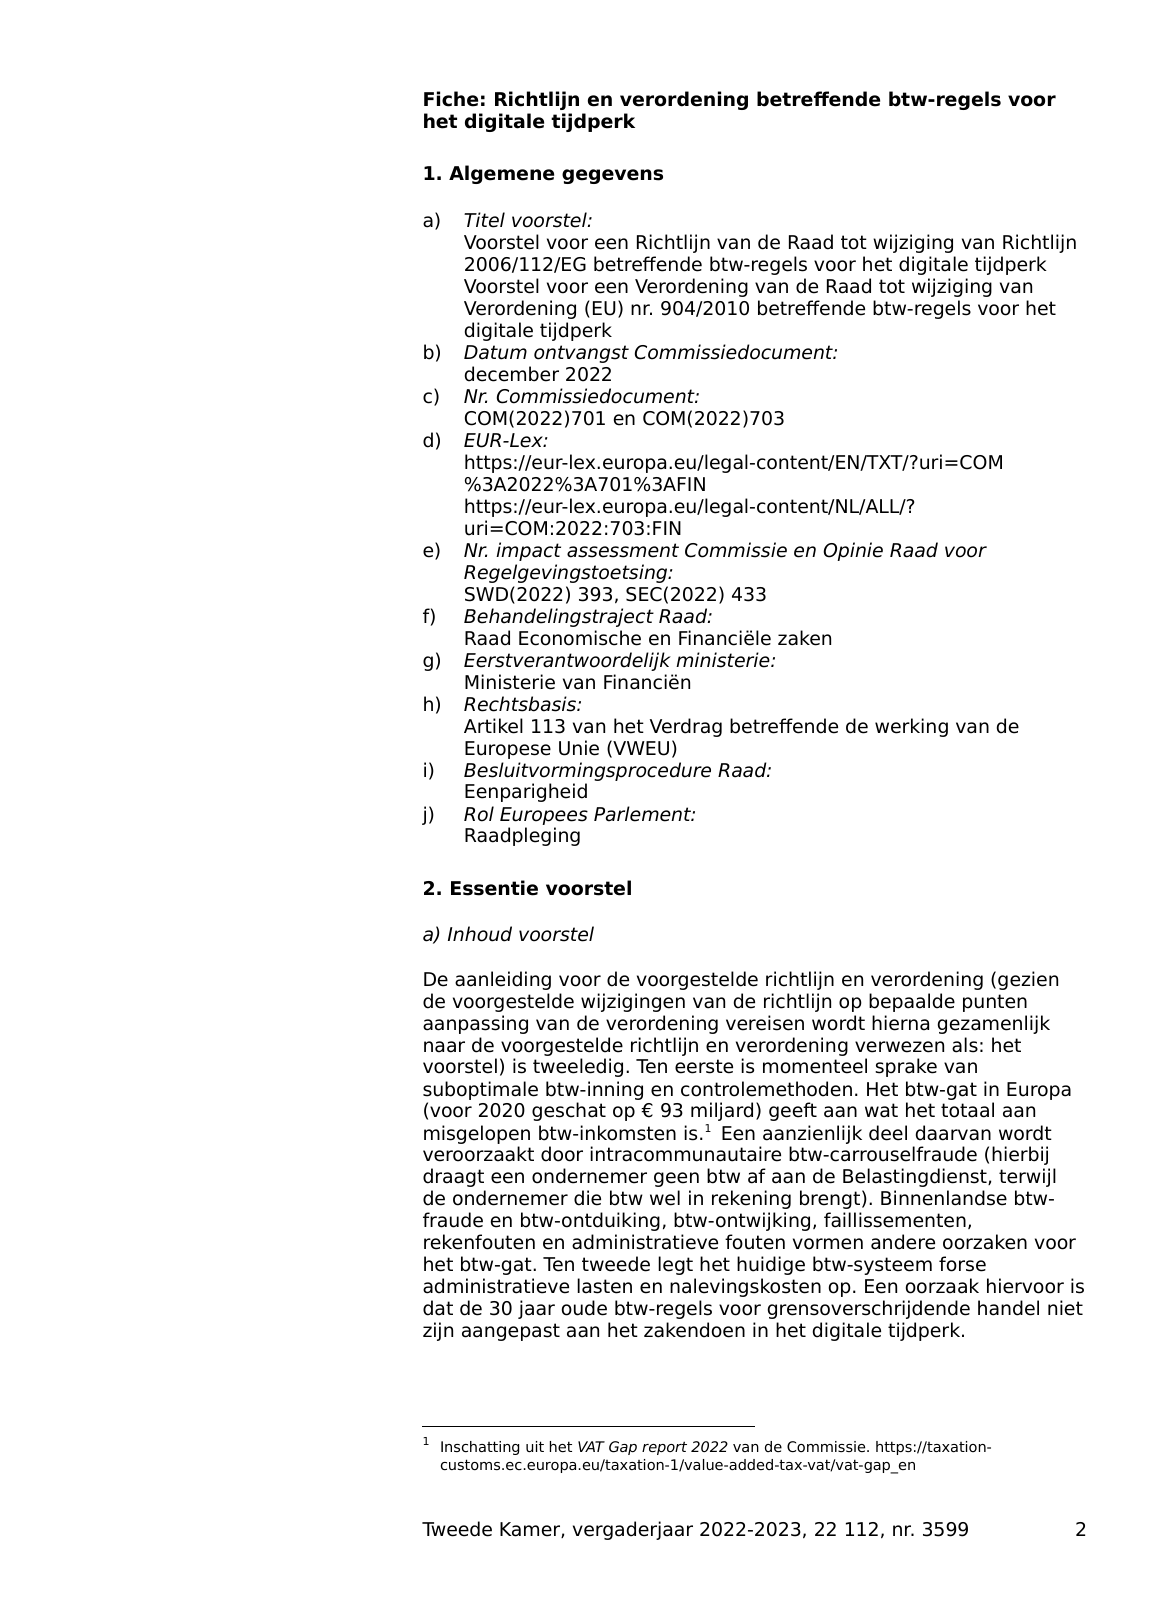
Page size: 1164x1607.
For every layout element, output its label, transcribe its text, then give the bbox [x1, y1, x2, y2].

text december 2022 [464, 364, 1087, 386]
text Inschatting uit het VAT Gap report 2022 van de Commissie. https://taxation-customs.ec.europa.eu/taxation-1/value-added-tax-vat/vat-gap_en [422, 1435, 1087, 1474]
text Eenparigheid [464, 781, 1087, 803]
text Voorstel voor een Verordening van de Raad tot wijziging van Verordening (EU) nr. 904/2010 betreffende btw-regels voor het digitale tijdperk [464, 276, 1087, 342]
text b) Datum ontvangst Commissiedocument: [422, 342, 1087, 364]
text Artikel 113 van het Verdrag betreffende de werking van de Europese Unie (VWEU) [464, 716, 1087, 759]
text COM(2022)701 en COM(2022)703 [464, 408, 1087, 430]
subtitle 2. Essentie voorstel [422, 877, 1087, 899]
text i) Besluitvormingsprocedure Raad: [422, 759, 1087, 781]
text De aanleiding voor de voorgestelde richtlijn en verordening (gezien de voorgestelde wijzigingen van de richtlijn op bepaalde punten aanpassing van de verordening vereisen wordt hierna gezamenlijk naar de voorgestelde richtlijn en verordening verwezen als: het voorstel) is tweeledig. Ten eerste is momenteel sprake van suboptimale btw-inning en controlemethoden. Het btw-gat in Europa (voor 2020 geschat op € 93 miljard) geeft aan wat het totaal aan misgelopen btw-inkomsten is. Een aanzienlijk deel daarvan wordt veroorzaakt door intracommunautaire btw-carrouselfraude (hierbij draagt een ondernemer geen btw af aan de Belastingdienst, terwijl de ondernemer die btw wel in rekening brengt). Binnenlandse btw-fraude en btw-ontduiking, btw-ontwijking, faillissementen, rekenfouten en administratieve fouten vormen andere oorzaken voor het btw-gat. Ten tweede legt het huidige btw-systeem forse administratieve lasten en nalevingskosten op. Een oorzaak hiervoor is dat de 30 jaar oude btw-regels voor grensoverschrijdende handel niet zijn aangepast aan het zakendoen in het digitale tijdperk. [422, 968, 1087, 1342]
subtitle 1. Algemene gegevens [422, 163, 1087, 185]
text j) Rol Europees Parlement: [422, 803, 1087, 825]
text https://eur-lex.europa.eu/legal-content/NL/ALL/?uri=COM:2022:703:FIN [464, 496, 1087, 540]
text Ministerie van Financiën [464, 672, 1087, 693]
text c) Nr. Commissiedocument: [422, 386, 1087, 408]
text Raadpleging [464, 825, 1087, 847]
text Raad Economische en Financiële zaken [464, 628, 1087, 649]
text g) Eerstverantwoordelijk ministerie: [422, 649, 1087, 672]
subtitle a) Inhoud voorstel [422, 924, 1087, 946]
text h) Rechtsbasis: [422, 693, 1087, 716]
text Voorstel voor een Richtlijn van de Raad tot wijziging van Richtlijn 2006/112/EG betreffende btw-regels voor het digitale tijdperk [464, 232, 1087, 276]
text f) Behandelingstraject Raad: [422, 606, 1087, 628]
subtitle Fiche: Richtlijn en verordening betreffende btw-regels voor het digitale tijdperk [422, 89, 1087, 133]
text https://eur-lex.europa.eu/legal-content/EN/TXT/?uri=COM%3A2022%3A701%3AFIN [464, 452, 1087, 496]
text SWD(2022) 393, SEC(2022) 433 [464, 584, 1087, 606]
text d) EUR-Lex: [422, 430, 1087, 452]
text a) Titel voorstel: [422, 210, 1087, 232]
text e) Nr. impact assessment Commissie en Opinie Raad voor Regelgevingstoetsing: [422, 540, 1087, 584]
